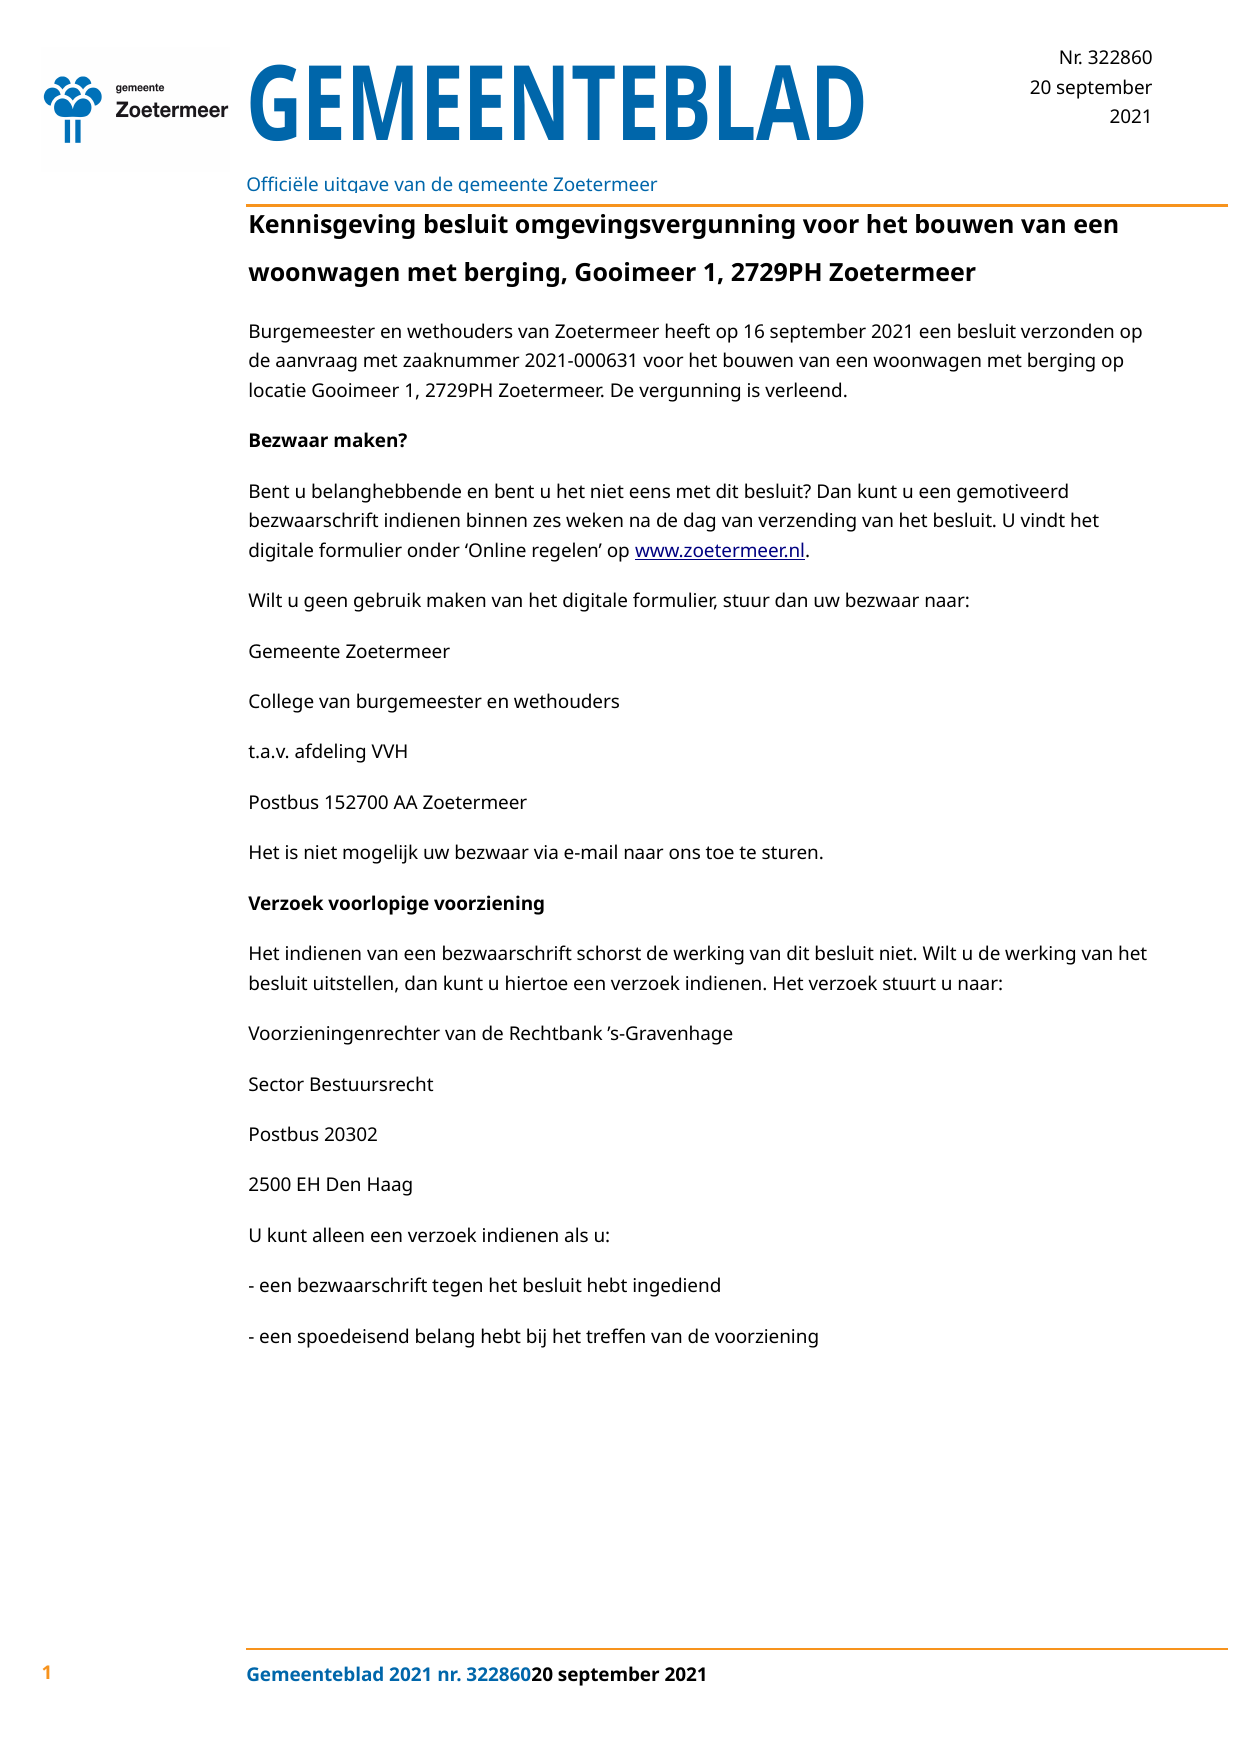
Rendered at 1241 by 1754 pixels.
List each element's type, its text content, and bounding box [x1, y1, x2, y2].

text Sector Bestuursrecht [248, 1071, 1152, 1097]
text 2500 EH Den Haag [248, 1172, 1152, 1197]
text Voorzieningenrechter van de Rechtbank ’s-Gravenhage [248, 1020, 1152, 1046]
text Bezwaar maken? [248, 427, 1152, 453]
text Burgemeester en wethouders van Zoetermeer heeft op 16 september 2021 een besluit verzonden op de aanvraag met zaaknummer 2021-000631 voor het bouwen van een woonwagen met berging op locatie Gooimeer 1, 2729PH Zoetermeer. De vergunning is verleend. [248, 318, 1152, 403]
text Het indienen van een bezwaarschrift schorst de werking van dit besluit niet. Wilt u de werking van het besluit uitstellen, dan kunt u hiertoe een verzoek indienen. Het verzoek stuurt u naar: [248, 940, 1152, 996]
text Gemeente Zoetermeer [248, 638, 1152, 664]
text Postbus 20302 [248, 1121, 1152, 1147]
text U kunt alleen een verzoek indienen als u: [248, 1222, 1152, 1248]
text Bent u belanghebbende en bent u het niet eens met dit besluit? Dan kunt u een gemotiveerd bezwaarschrift indienen binnen zes weken na de dag van verzending van het besluit. U vindt het digitale formulier onder ‘Online regelen’ op www.zoetermeer.nl. [248, 478, 1152, 563]
text Postbus 152700 AA Zoetermeer [248, 789, 1152, 815]
text - een spoedeisend belang hebt bij het treffen van de voorziening [248, 1323, 1152, 1349]
text t.a.v. afdeling VVH [248, 739, 1152, 764]
picture [41, 47, 231, 172]
text Verzoek voorlopige voorziening [248, 890, 1152, 916]
text - een bezwaarschrift tegen het besluit hebt ingediend [248, 1272, 1152, 1298]
text Het is niet mogelijk uw bezwaar via e-mail naar ons toe te sturen. [248, 839, 1152, 865]
text Kennisgeving besluit omgevingsvergunning voor het bouwen van een woonwagen met berging, Gooimeer 1, 2729PH Zoetermeer [248, 207, 1152, 288]
text College van burgemeester en wethouders [248, 688, 1152, 714]
text Wilt u geen gebruik maken van het digitale formulier, stuur dan uw bezwaar naar: [248, 587, 1152, 613]
